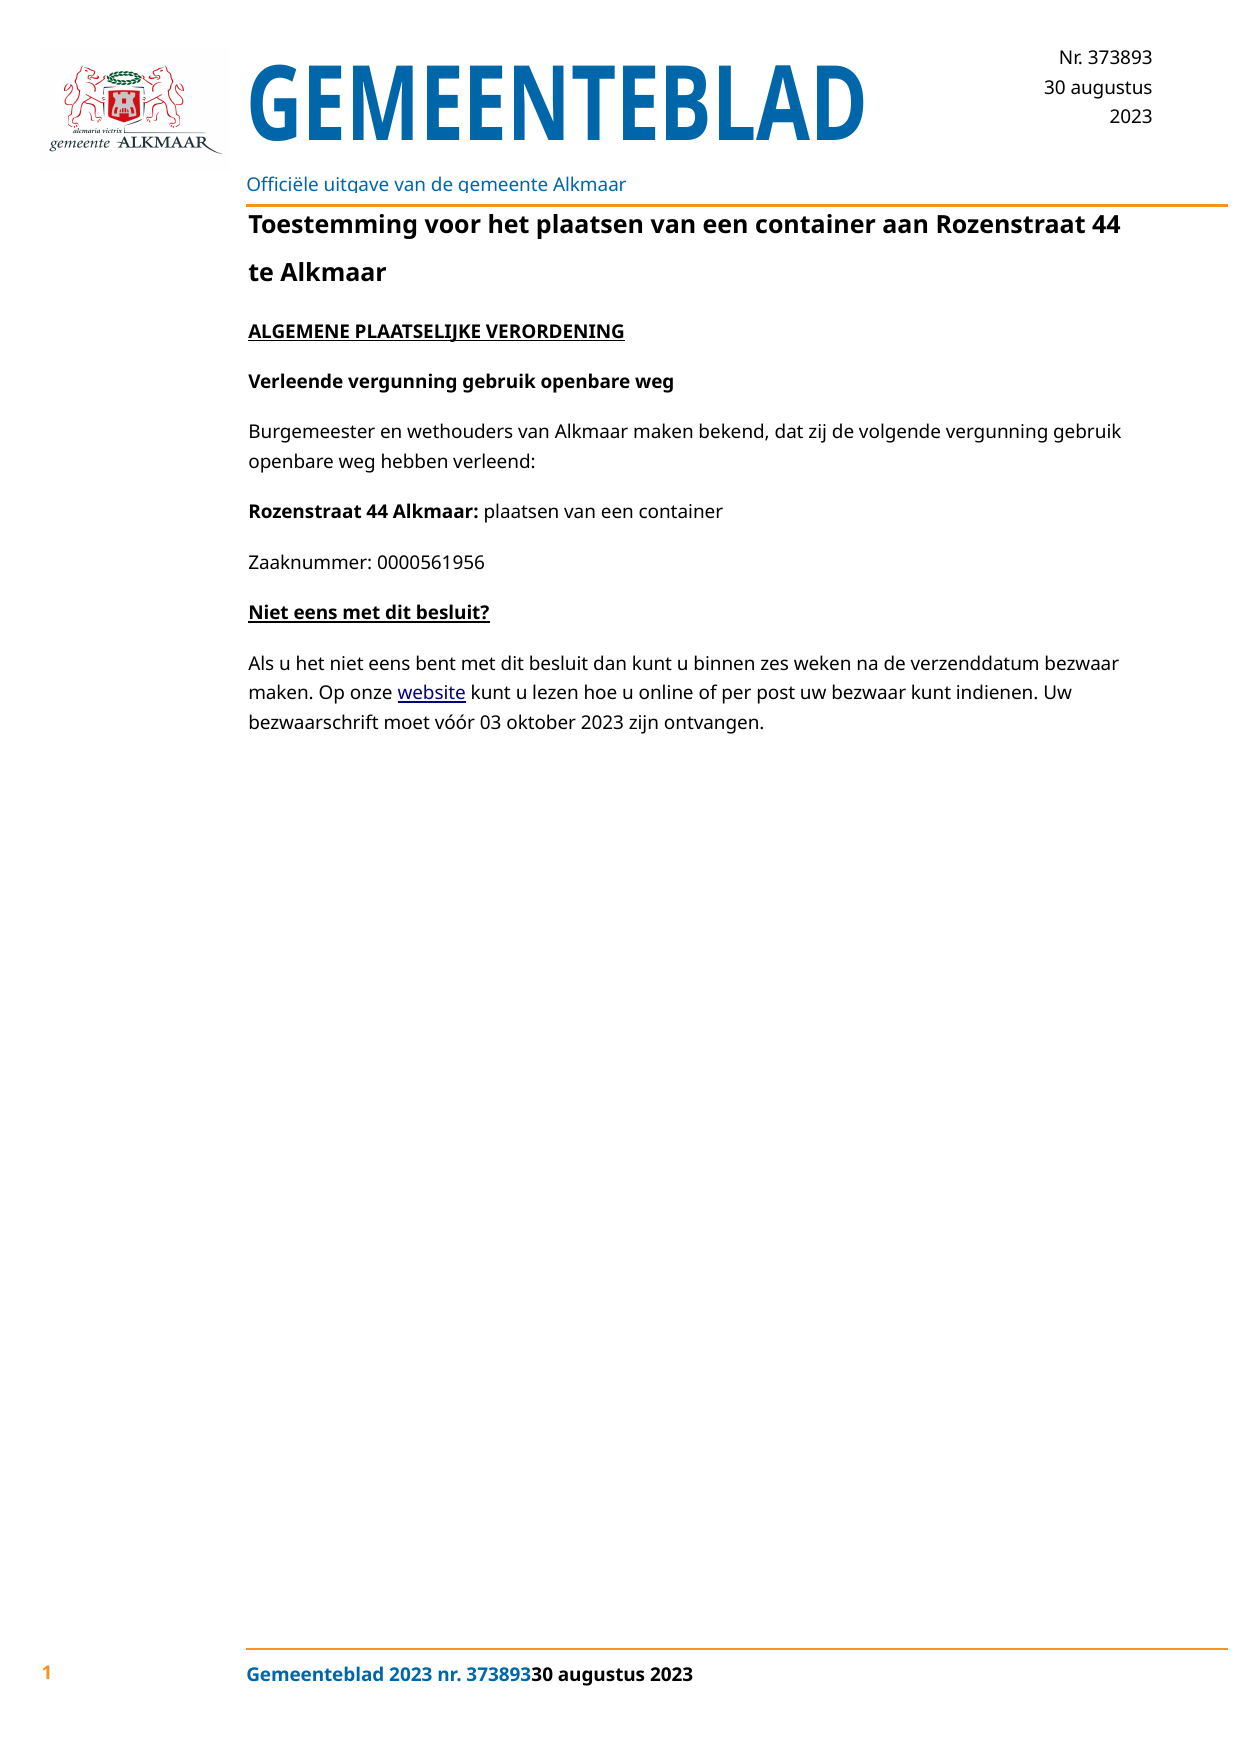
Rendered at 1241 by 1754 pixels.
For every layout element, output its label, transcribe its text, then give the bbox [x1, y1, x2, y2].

text Toestemming voor het plaatsen van een container aan Rozenstraat 44 te Alkmaar [248, 207, 1152, 288]
text Niet eens met dit besluit? [248, 599, 1152, 625]
text Rozenstraat 44 Alkmaar: plaatsen van een container [248, 499, 1152, 524]
text Zaaknummer: 0000561956 [248, 549, 1152, 575]
text Verleende vergunning gebruik openbare weg [248, 368, 1152, 394]
picture [41, 47, 231, 172]
text Als u het niet eens bent met dit besluit dan kunt u binnen zes weken na de verzenddatum bezwaar maken. Op onze website kunt u lezen hoe u online of per post uw bezwaar kunt indienen. Uw bezwaarschrift moet vóór 03 oktober 2023 zijn ontvangen. [248, 650, 1152, 735]
text ALGEMENE PLAATSELIJKE VERORDENING [248, 318, 1152, 344]
text Burgemeester en wethouders van Alkmaar maken bekend, dat zij de volgende vergunning gebruik openbare weg hebben verleend: [248, 419, 1152, 474]
